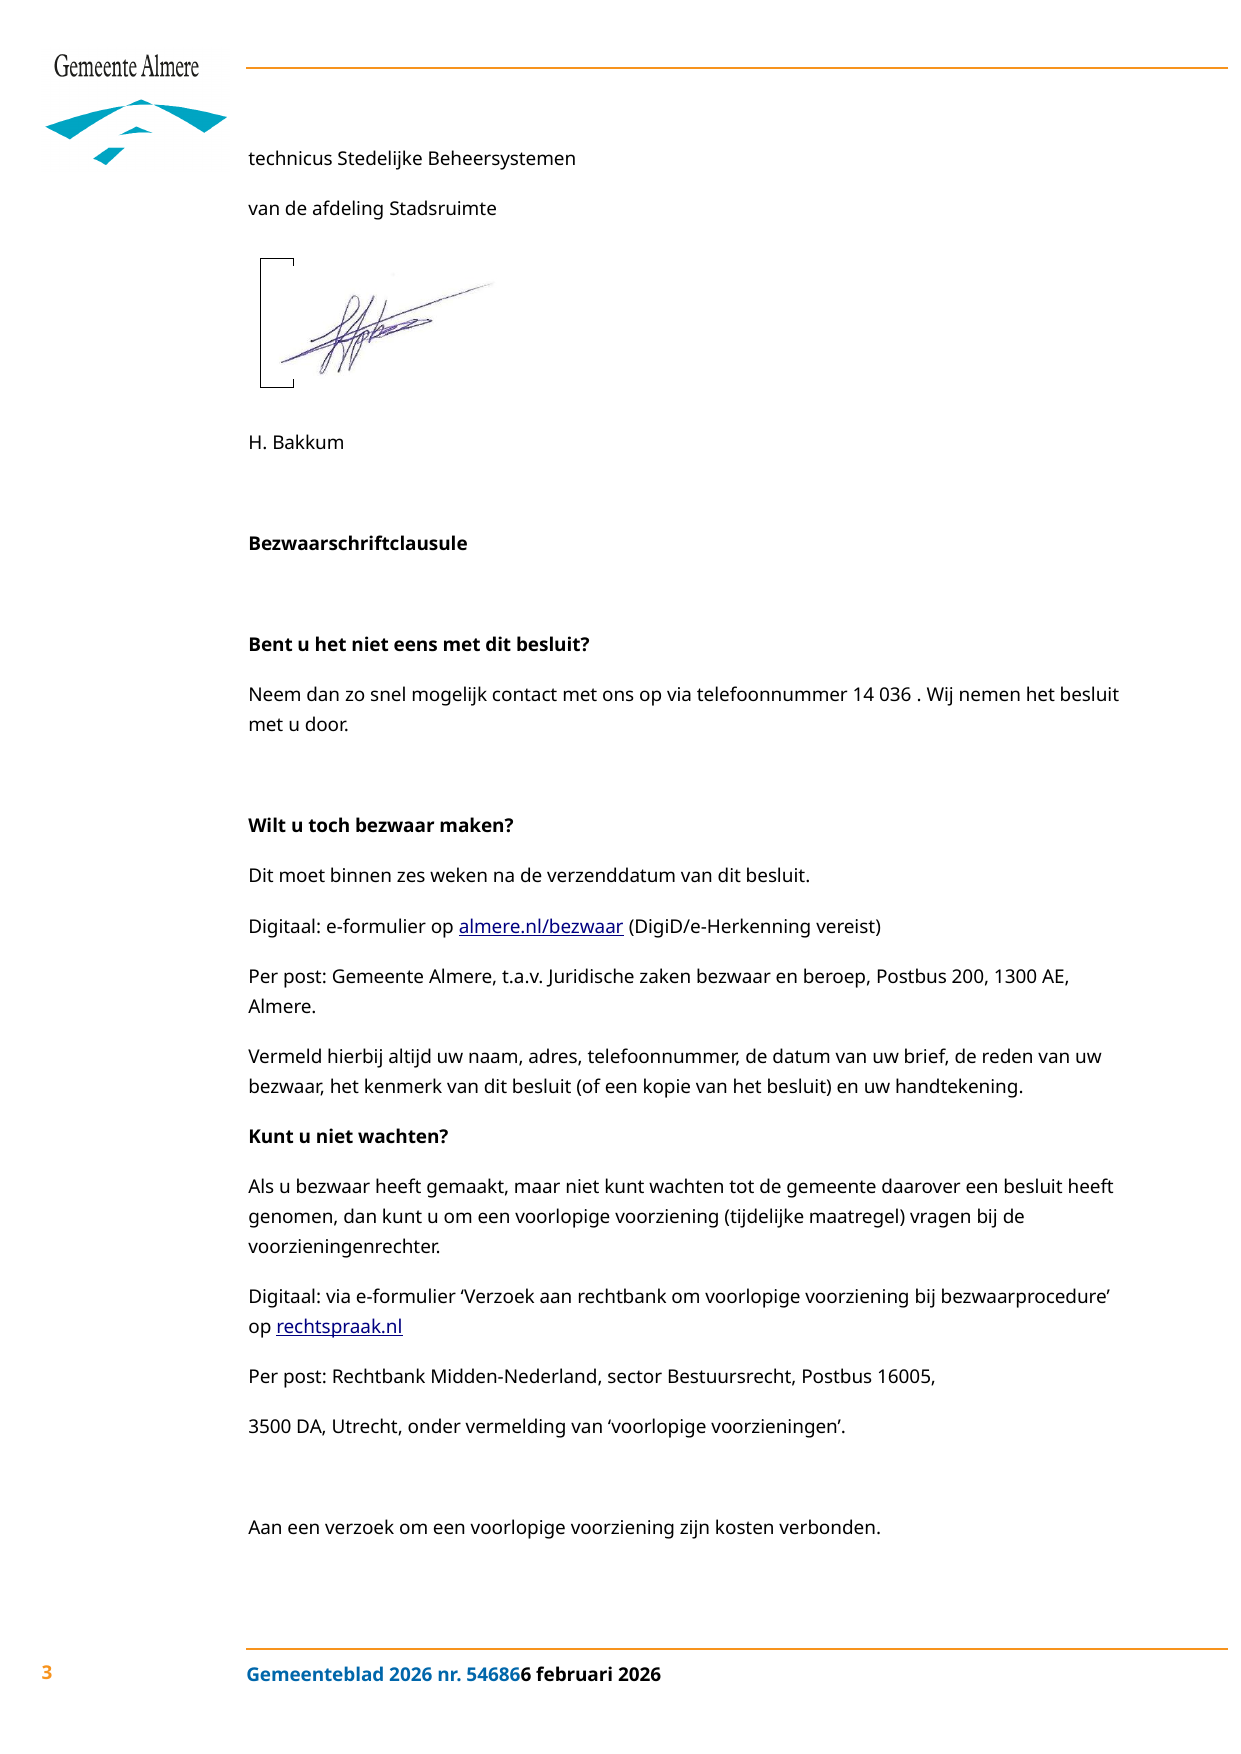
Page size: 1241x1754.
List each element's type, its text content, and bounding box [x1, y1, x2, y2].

text Neem dan zo snel mogelijk contact met ons op via telefoonnummer 14 036 . Wij nemen het besluit met u door. [248, 682, 1152, 737]
text van de afdeling Stadsruimte [248, 196, 1152, 221]
text Wilt u toch bezwaar maken? [248, 812, 1152, 838]
text Als u bezwaar heeft gemaakt, maar niet kunt wachten tot de gemeente daarover een besluit heeft genomen, dan kunt u om een voorlopige voorziening (tijdelijke maatregel) vragen bij de voorzieningenrechter. [248, 1174, 1152, 1259]
text Bent u het niet eens met dit besluit? [248, 631, 1152, 657]
picture [268, 266, 499, 379]
text Digitaal: e-formulier op almere.nl/bezwaar (DigiD/e-Herkenning vereist) [248, 913, 1152, 939]
text Per post: Gemeente Almere, t.a.v. Juridische zaken bezwaar en beroep, Postbus 200, 1300 AE, Almere. [248, 963, 1152, 1019]
text Dit moet binnen zes weken na de verzenddatum van dit besluit. [248, 862, 1152, 888]
text H. Bakkum [248, 429, 1152, 455]
text Bezwaarschriftclausule [248, 530, 1152, 556]
text Vermeld hierbij altijd uw naam, adres, telefoonnummer, de datum van uw brief, de reden van uw bezwaar, het kenmerk van dit besluit (of een kopie van het besluit) en uw handtekening. [248, 1043, 1152, 1099]
text Digitaal: via e-formulier ‘Verzoek aan rechtbank om voorlopige voorziening bij bezwaarprocedure’ op rechtspraak.nl [248, 1283, 1152, 1339]
text Per post: Rechtbank Midden-Nederland, sector Bestuursrecht, Postbus 16005, [248, 1363, 1152, 1389]
text Aan een verzoek om een voorlopige voorziening zijn kosten verbonden. [248, 1514, 1152, 1540]
text Kunt u niet wachten? [248, 1123, 1152, 1149]
text technicus Stedelijke Beheersystemen [248, 145, 1152, 171]
picture [41, 47, 231, 172]
text 3500 DA, Utrecht, onder vermelding van ‘voorlopige voorzieningen’. [248, 1414, 1152, 1439]
